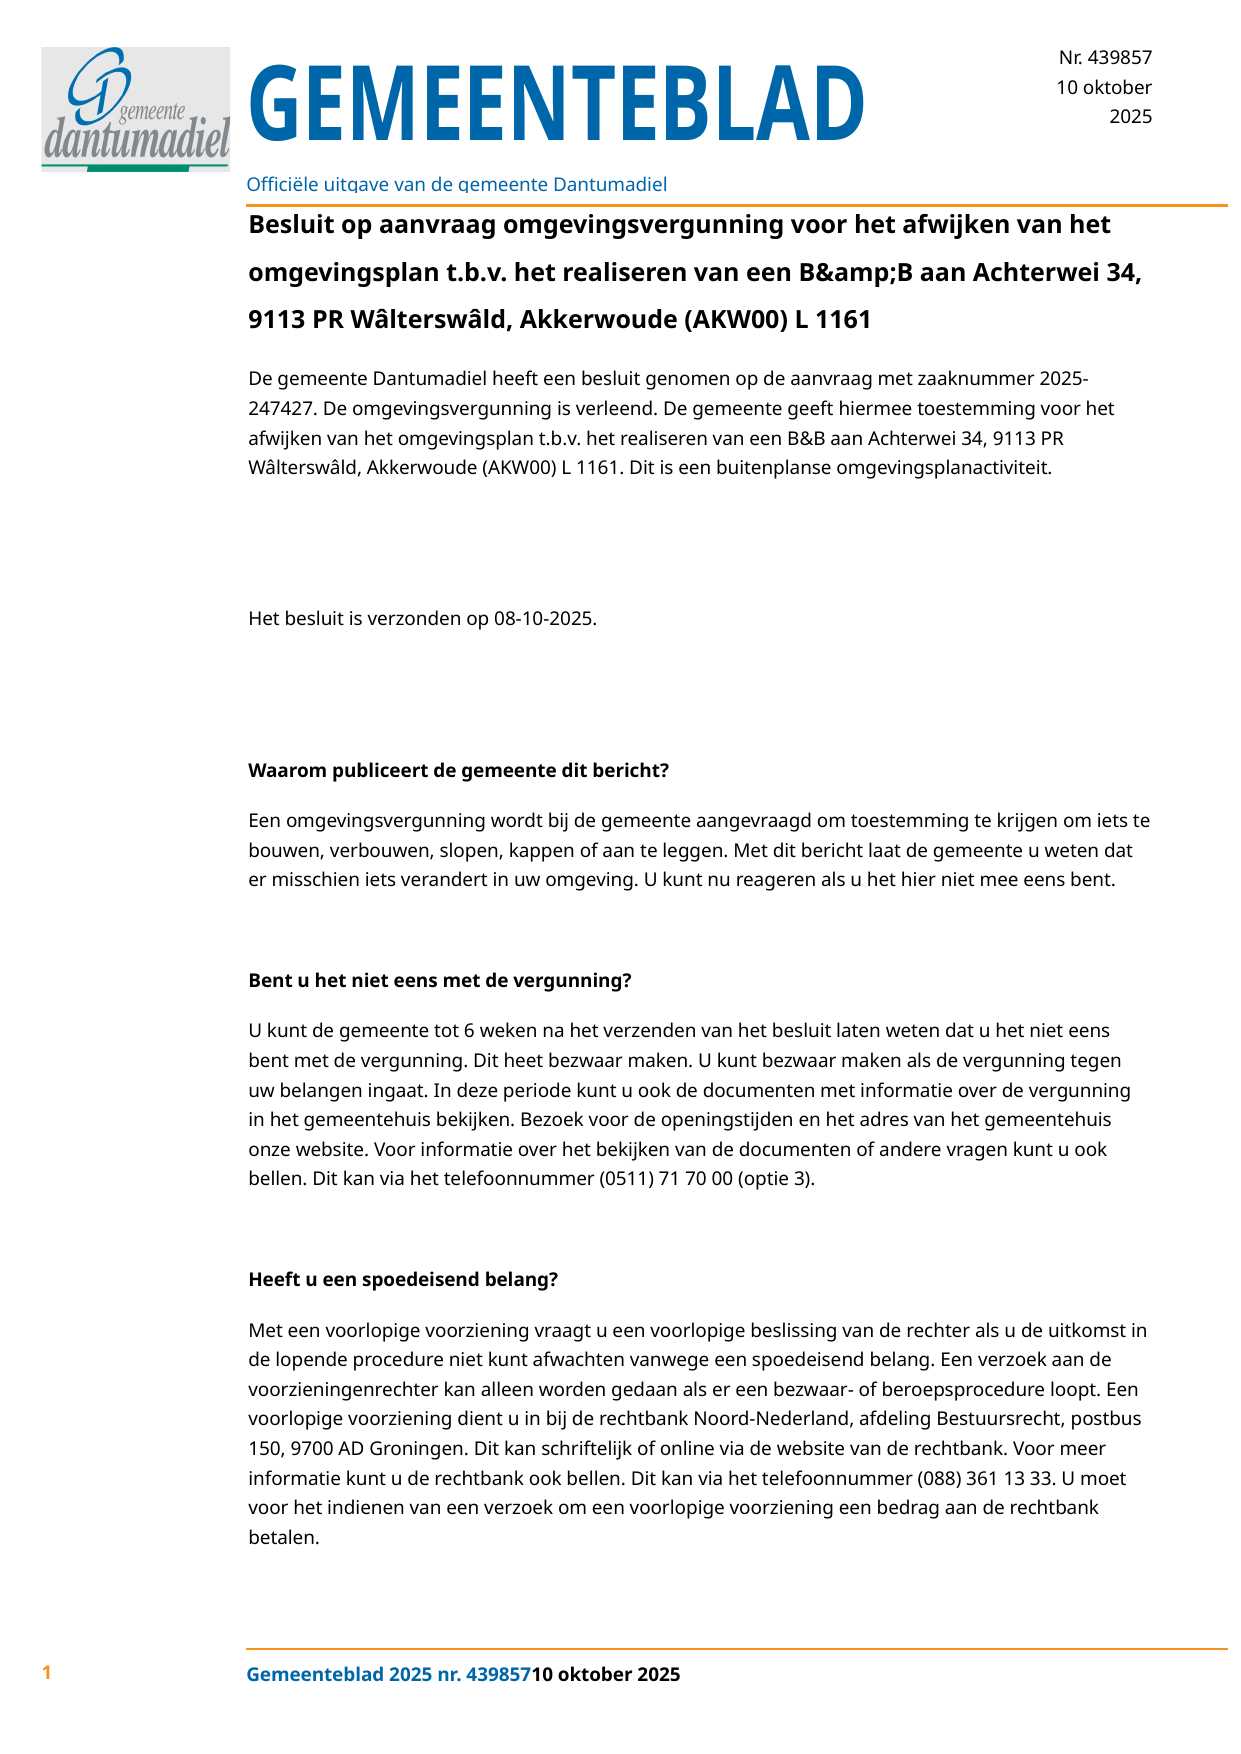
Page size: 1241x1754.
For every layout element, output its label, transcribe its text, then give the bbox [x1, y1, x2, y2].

text Het besluit is verzonden op 08-10-2025. [248, 606, 1152, 631]
text Waarom publiceert de gemeente dit bericht? [248, 757, 1152, 782]
text Heeft u een spoedeisend belang? [248, 1266, 1152, 1292]
text Bent u het niet eens met de vergunning? [248, 967, 1152, 993]
text Besluit op aanvraag omgevingsvergunning voor het afwijken van het omgevingsplan t.b.v. het realiseren van een B&amp;B aan Achterwei 34, 9113 PR Wâlterswâld, Akkerwoude (AKW00) L 1161 [248, 207, 1152, 336]
text U kunt de gemeente tot 6 weken na het verzenden van het besluit laten weten dat u het niet eens bent met de vergunning. Dit heet bezwaar maken. U kunt bezwaar maken als de vergunning tegen uw belangen ingaat. In deze periode kunt u ook de documenten met informatie over de vergunning in het gemeentehuis bekijken. Bezoek voor de openingstijden en het adres van het gemeentehuis onze website. Voor informatie over het bekijken van de documenten of andere vragen kunt u ook bellen. Dit kan via het telefoonnummer (0511) 71 70 00 (optie 3). [248, 1018, 1152, 1191]
text Met een voorlopige voorziening vraagt u een voorlopige beslissing van de rechter als u de uitkomst in de lopende procedure niet kunt afwachten vanwege een spoedeisend belang. Een verzoek aan de voorzieningenrechter kan alleen worden gedaan als er een bezwaar- of beroepsprocedure loopt. Een voorlopige voorziening dient u in bij de rechtbank Noord-Nederland, afdeling Bestuursrecht, postbus 150, 9700 AD Groningen. Dit kan schriftelijk of online via de website van de rechtbank. Voor meer informatie kunt u de rechtbank ook bellen. Dit kan via het telefoonnummer (088) 361 13 33. U moet voor het indienen van een verzoek om een voorlopige voorziening een bedrag aan de rechtbank betalen. [248, 1317, 1152, 1549]
text De gemeente Dantumadiel heeft een besluit genomen op de aanvraag met zaaknummer 2025-247427. De omgevingsvergunning is verleend. De gemeente geeft hiermee toestemming voor het afwijken van het omgevingsplan t.b.v. het realiseren van een B&B aan Achterwei 34, 9113 PR Wâlterswâld, Akkerwoude (AKW00) L 1161. Dit is een buitenplanse omgevingsplanactiviteit. [248, 366, 1152, 480]
picture [41, 47, 231, 172]
text Een omgevingsvergunning wordt bij de gemeente aangevraagd om toestemming te krijgen om iets te bouwen, verbouwen, slopen, kappen of aan te leggen. Met dit bericht laat de gemeente u weten dat er misschien iets verandert in uw omgeving. U kunt nu reageren als u het hier niet mee eens bent. [248, 807, 1152, 892]
